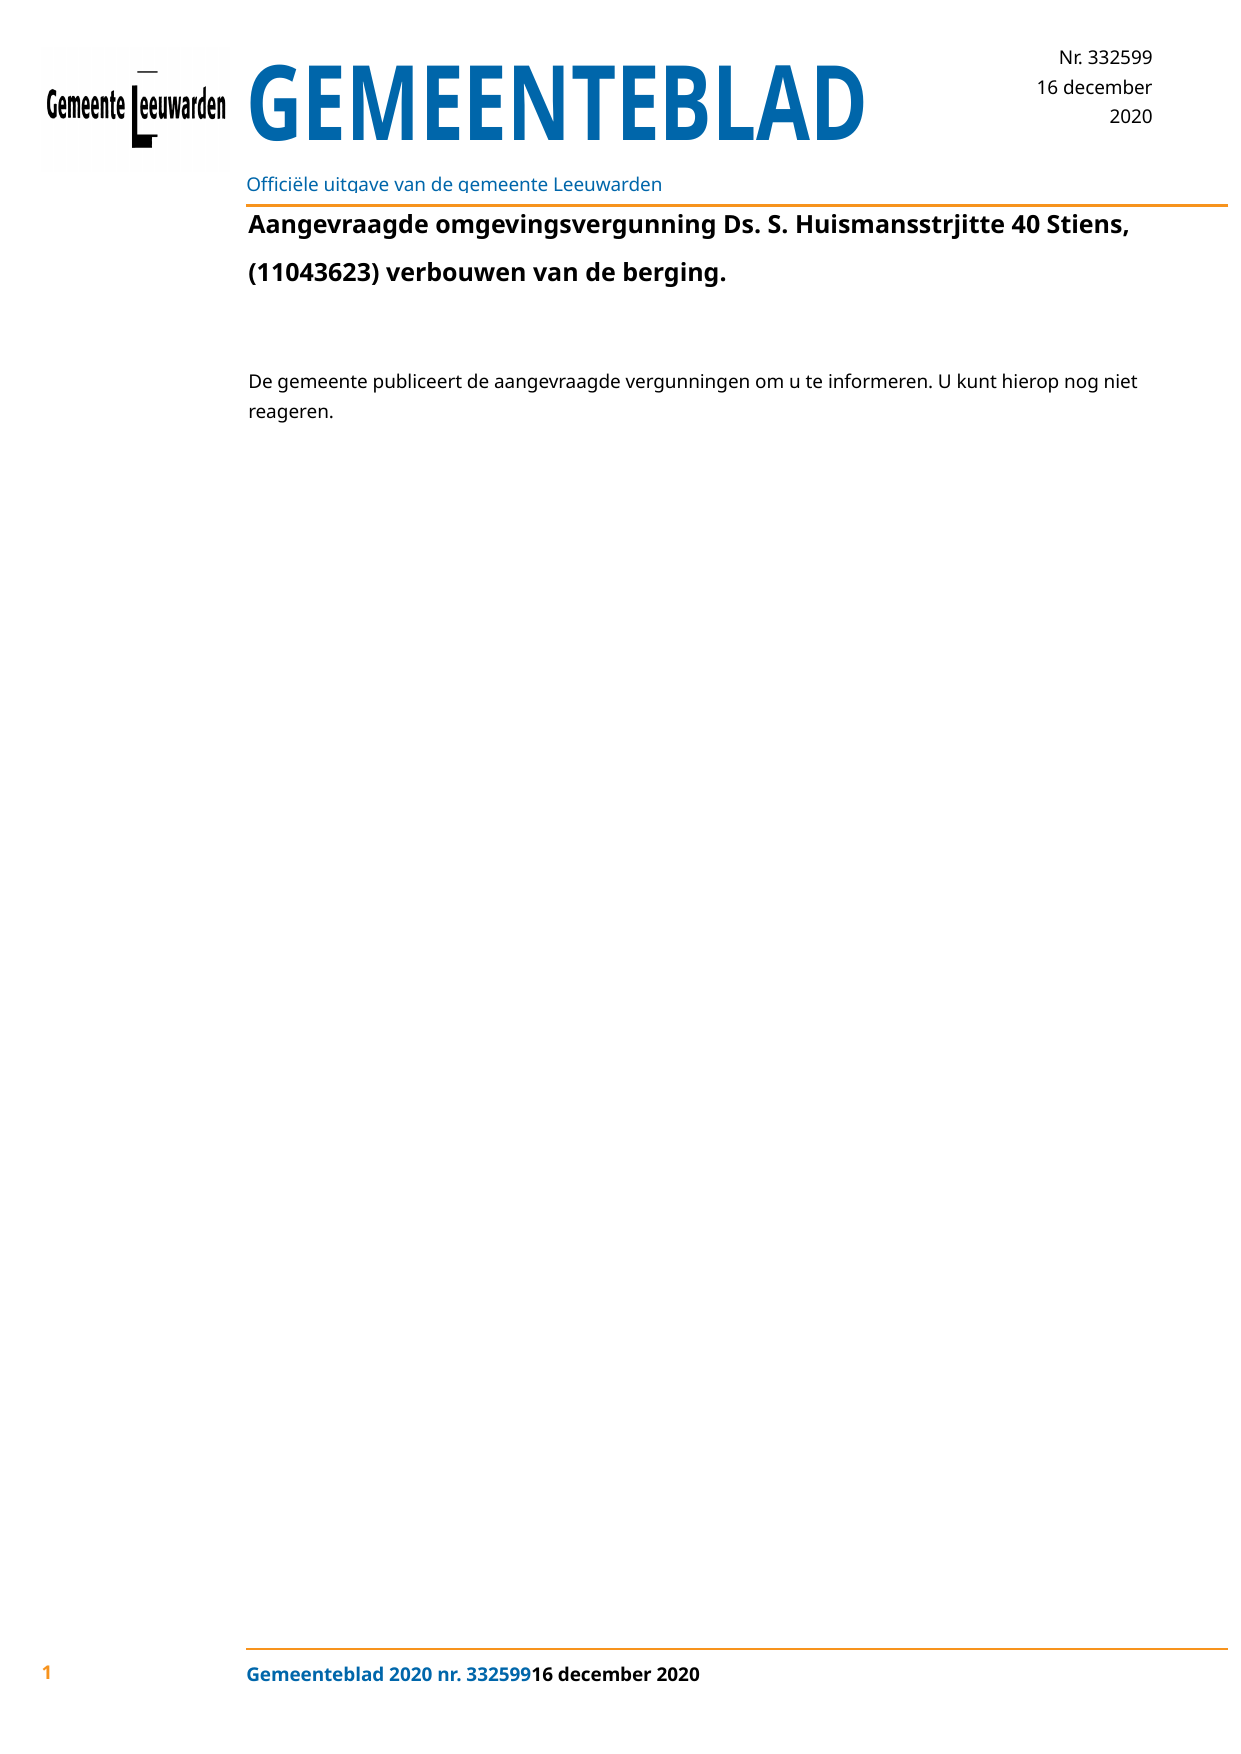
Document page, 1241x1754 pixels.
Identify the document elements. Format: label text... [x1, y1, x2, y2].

picture [41, 47, 231, 172]
text De gemeente publiceert de aangevraagde vergunningen om u te informeren. U kunt hierop nog niet reageren. [248, 368, 1152, 424]
text Aangevraagde omgevingsvergunning Ds. S. Huismansstrjitte 40 Stiens, (11043623) verbouwen van de berging. [248, 207, 1152, 288]
